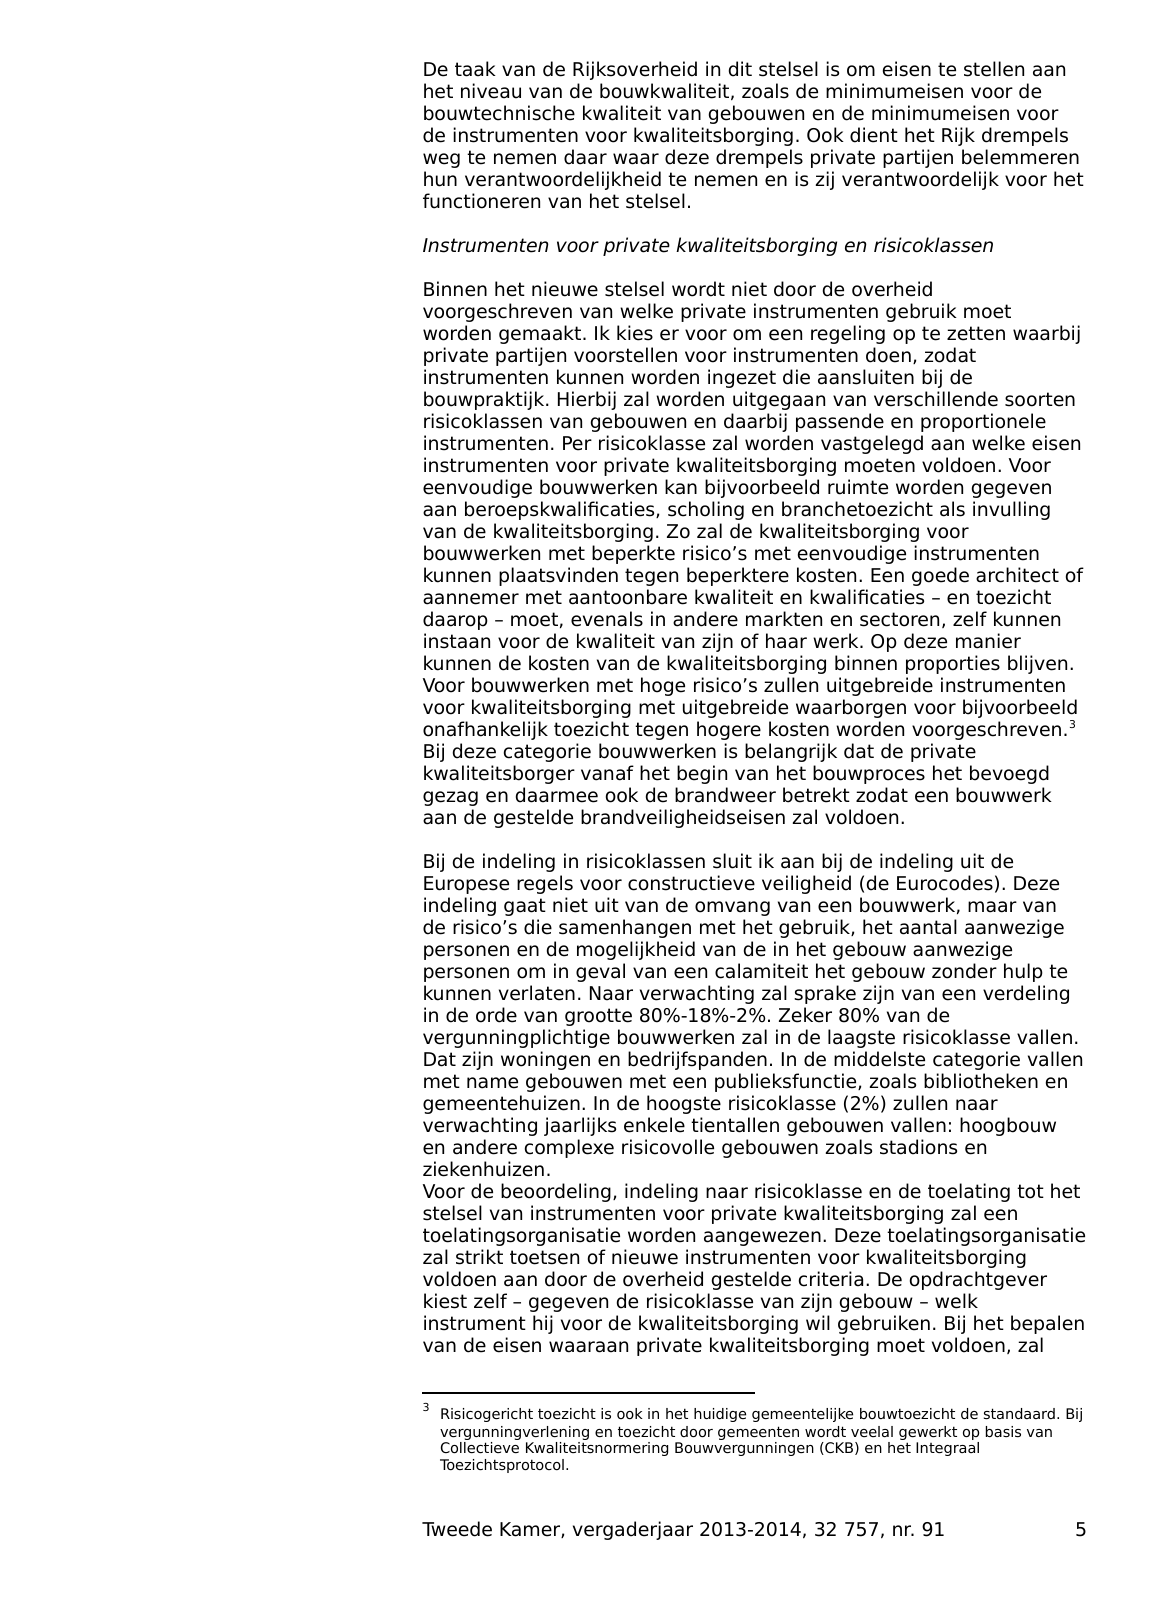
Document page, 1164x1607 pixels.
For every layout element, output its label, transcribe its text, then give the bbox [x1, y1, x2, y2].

text Binnen het nieuwe stelsel wordt niet door de overheid voorgeschreven van welke private instrumenten gebruik moet worden gemaakt. Ik kies er voor om een regeling op te zetten waarbij private partijen voorstellen voor instrumenten doen, zodat instrumenten kunnen worden ingezet die aansluiten bij de bouwpraktijk. Hierbij zal worden uitgegaan van verschillende soorten risicoklassen van gebouwen en daarbij passende en proportionele instrumenten. Per risicoklasse zal worden vastgelegd aan welke eisen instrumenten voor private kwaliteitsborging moeten voldoen. Voor eenvoudige bouwwerken kan bijvoorbeeld ruimte worden gegeven aan beroepskwalificaties, scholing en branchetoezicht als invulling van de kwaliteitsborging. Zo zal de kwaliteitsborging voor bouwwerken met beperkte risico’s met eenvoudige instrumenten kunnen plaatsvinden tegen beperktere kosten. Een goede architect of aannemer met aantoonbare kwaliteit en kwalificaties – en toezicht daarop – moet, evenals in andere markten en sectoren, zelf kunnen instaan voor de kwaliteit van zijn of haar werk. Op deze manier kunnen de kosten van de kwaliteitsborging binnen proporties blijven. [422, 279, 1087, 675]
text De taak van de Rijksoverheid in dit stelsel is om eisen te stellen aan het niveau van de bouwkwaliteit, zoals de minimumeisen voor de bouwtechnische kwaliteit van gebouwen en de minimumeisen voor de instrumenten voor kwaliteitsborging. Ook dient het Rijk drempels weg te nemen daar waar deze drempels private partijen belemmeren hun verantwoordelijkheid te nemen en is zij verantwoordelijk voor het functioneren van het stelsel. [422, 59, 1087, 213]
text Voor de beoordeling, indeling naar risicoklasse en de toelating tot het stelsel van instrumenten voor private kwaliteitsborging zal een toelatingsorganisatie worden aangewezen. Deze toelatingsorganisatie zal strikt toetsen of nieuwe instrumenten voor kwaliteitsborging voldoen aan door de overheid gestelde criteria. De opdrachtgever kiest zelf – gegeven de risicoklasse van zijn gebouw – welk instrument hij voor de kwaliteitsborging wil gebruiken. Bij het bepalen van de eisen waaraan private kwaliteitsborging moet voldoen, zal [422, 1181, 1087, 1356]
text Risicogericht toezicht is ook in het huidige gemeentelijke bouwtoezicht de standaard. Bij vergunningverlening en toezicht door gemeenten wordt veelal gewerkt op basis van Collectieve Kwaliteitsnormering Bouwvergunningen (CKB) en het Integraal Toezichtsprotocol. [422, 1402, 1087, 1474]
text Bij de indeling in risicoklassen sluit ik aan bij de indeling uit de Europese regels voor constructieve veiligheid (de Eurocodes). Deze indeling gaat niet uit van de omvang van een bouwwerk, maar van de risico’s die samenhangen met het gebruik, het aantal aanwezige personen en de mogelijkheid van de in het gebouw aanwezige personen om in geval van een calamiteit het gebouw zonder hulp te kunnen verlaten. Naar verwachting zal sprake zijn van een verdeling in de orde van grootte 80%-18%-2%. Zeker 80% van de vergunningplichtige bouwwerken zal in de laagste risicoklasse vallen. Dat zijn woningen en bedrijfspanden. In de middelste categorie vallen met name gebouwen met een publieksfunctie, zoals bibliotheken en gemeentehuizen. In de hoogste risicoklasse (2%) zullen naar verwachting jaarlijks enkele tientallen gebouwen vallen: hoogbouw en andere complexe risicovolle gebouwen zoals stadions en ziekenhuizen. [422, 851, 1087, 1181]
subtitle Instrumenten voor private kwaliteitsborging en risicoklassen [422, 235, 1087, 257]
text Voor bouwwerken met hoge risico’s zullen uitgebreide instrumenten voor kwaliteitsborging met uitgebreide waarborgen voor bijvoorbeeld onafhankelijk toezicht tegen hogere kosten worden voorgeschreven. Bij deze categorie bouwwerken is belangrijk dat de private kwaliteitsborger vanaf het begin van het bouwproces het bevoegd gezag en daarmee ook de brandweer betrekt zodat een bouwwerk aan de gestelde brandveiligheidseisen zal voldoen. [422, 675, 1087, 829]
